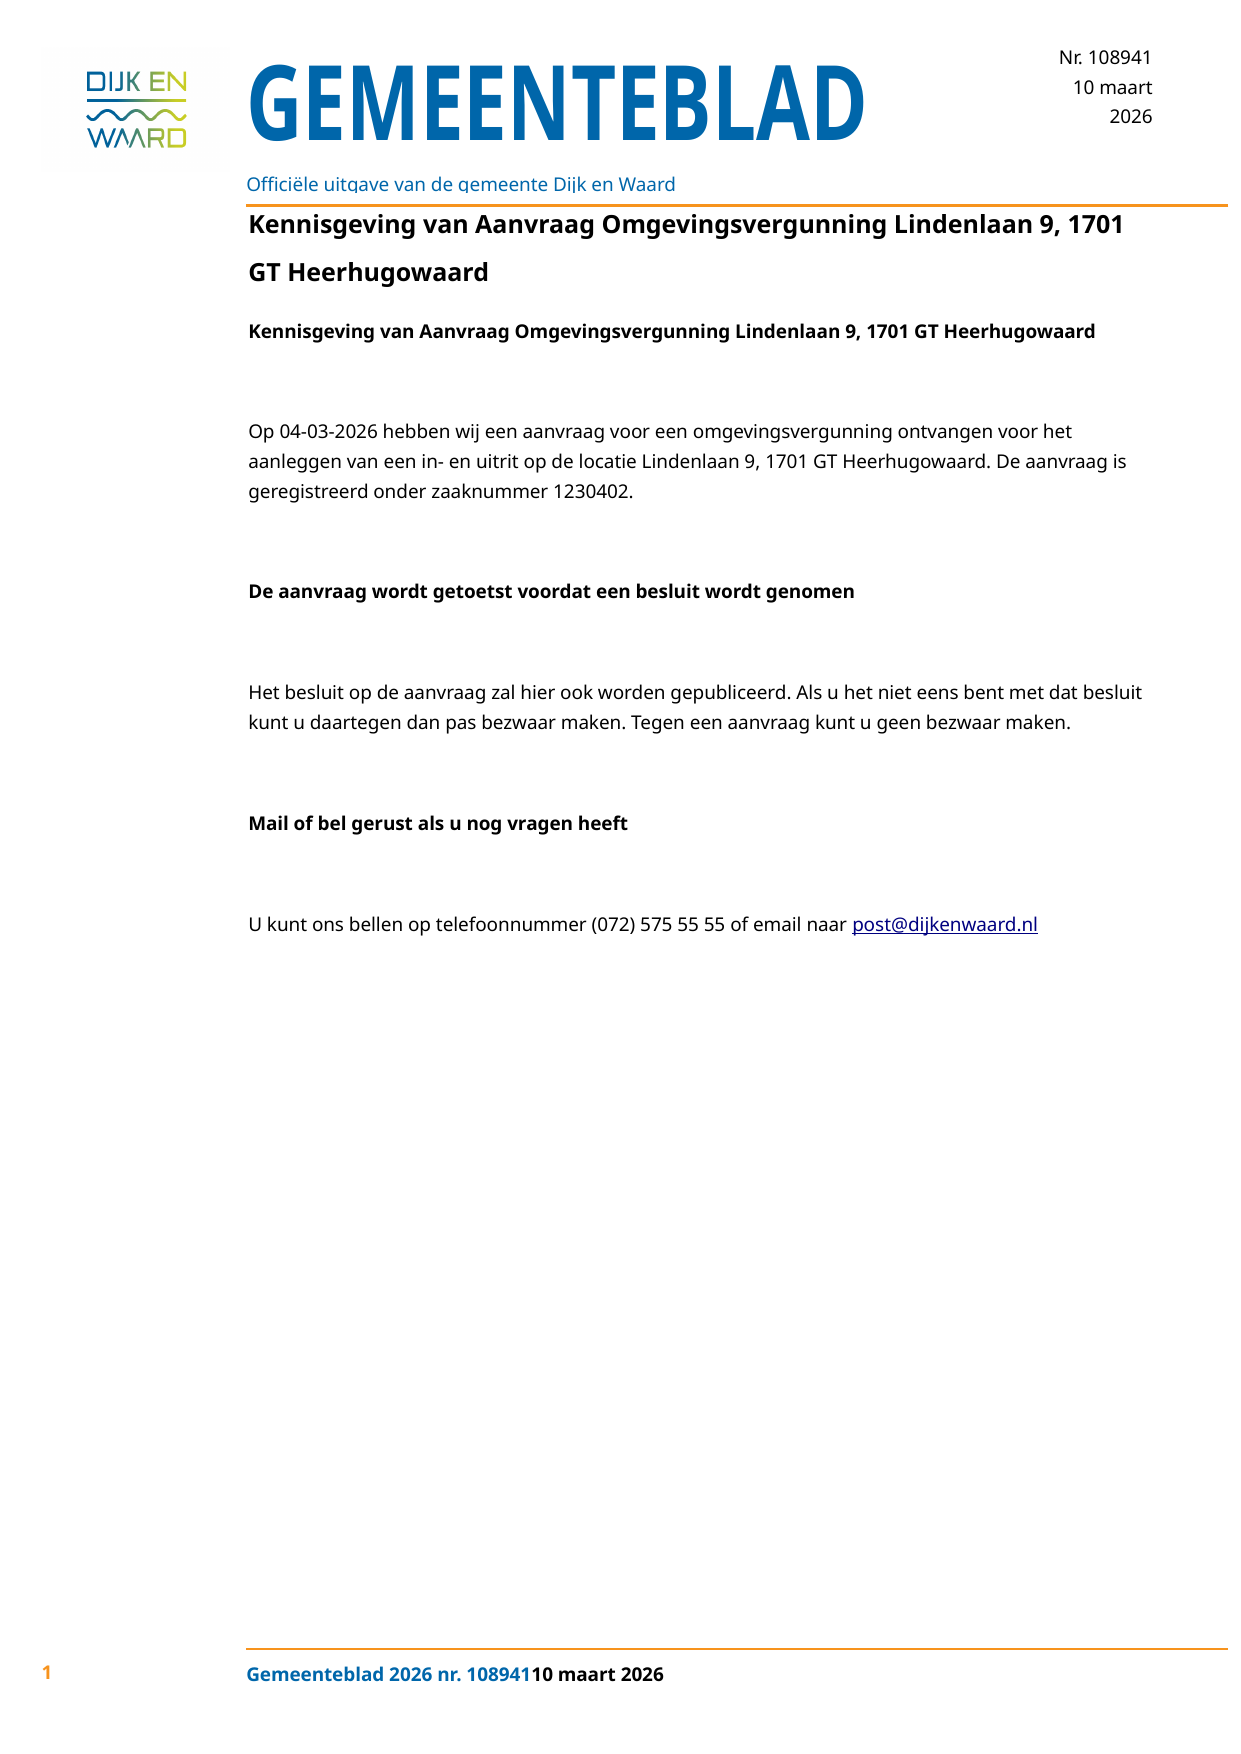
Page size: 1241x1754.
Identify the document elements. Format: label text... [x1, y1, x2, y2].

text De aanvraag wordt getoetst voordat een besluit wordt genomen [248, 579, 1152, 604]
text Mail of bel gerust als u nog vragen heeft [248, 810, 1152, 836]
picture [41, 47, 231, 172]
text U kunt ons bellen op telefoonnummer (072) 575 55 55 of email naar post@dijkenwaard.nl [248, 911, 1152, 937]
text Kennisgeving van Aanvraag Omgevingsvergunning Lindenlaan 9, 1701 GT Heerhugowaard [248, 318, 1152, 344]
text Kennisgeving van Aanvraag Omgevingsvergunning Lindenlaan 9, 1701 GT Heerhugowaard [248, 207, 1152, 288]
text Het besluit op de aanvraag zal hier ook worden gepubliceerd. Als u het niet eens bent met dat besluit kunt u daartegen dan pas bezwaar maken. Tegen een aanvraag kunt u geen bezwaar maken. [248, 679, 1152, 735]
text Op 04-03-2026 hebben wij een aanvraag voor een omgevingsvergunning ontvangen voor het aanleggen van een in- en uitrit op de locatie Lindenlaan 9, 1701 GT Heerhugowaard. De aanvraag is geregistreerd onder zaaknummer 1230402. [248, 419, 1152, 504]
